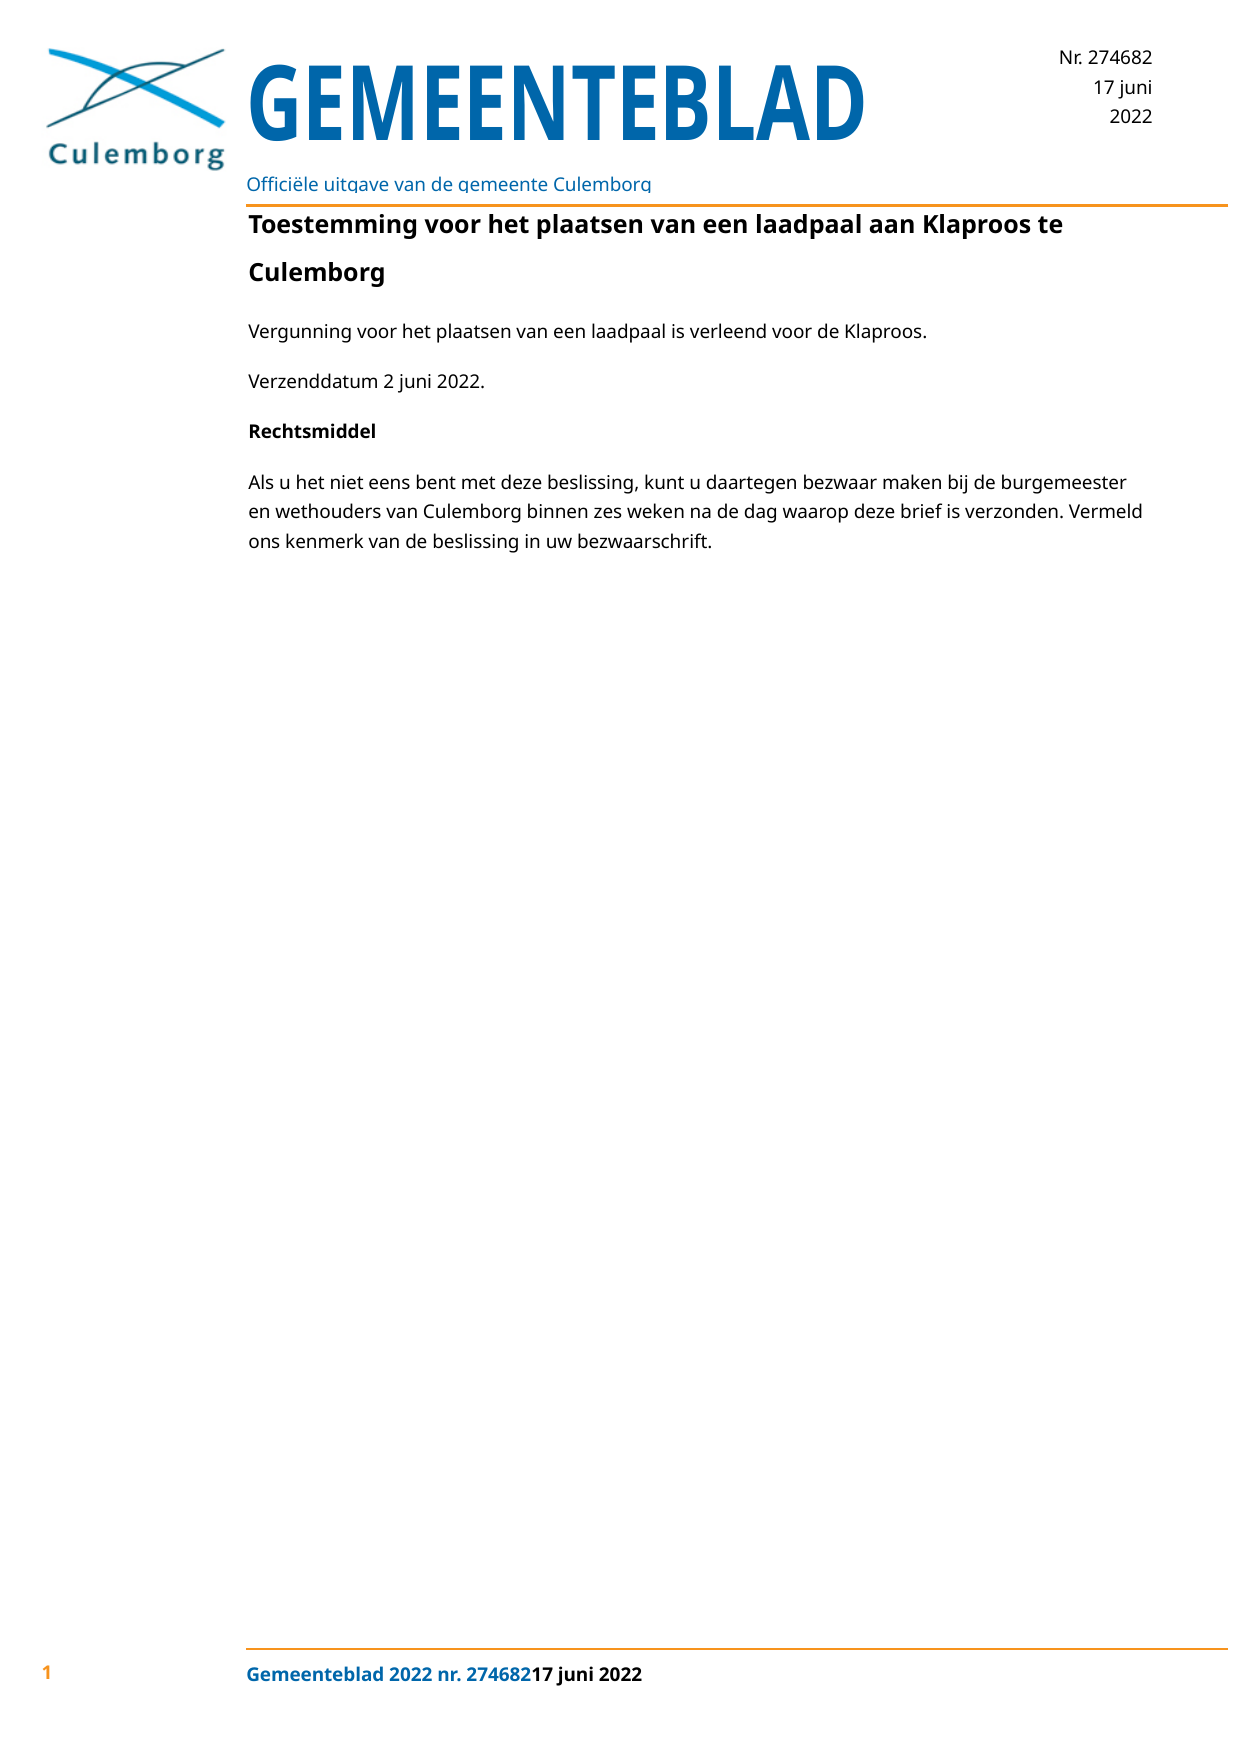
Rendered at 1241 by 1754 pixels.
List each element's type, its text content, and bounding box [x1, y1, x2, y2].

picture [41, 47, 231, 172]
text Toestemming voor het plaatsen van een laadpaal aan Klaproos te Culemborg [248, 207, 1152, 288]
text Vergunning voor het plaatsen van een laadpaal is verleend voor de Klaproos. [248, 318, 1152, 344]
text Rechtsmiddel [248, 419, 1152, 444]
text Verzenddatum 2 juni 2022. [248, 368, 1152, 394]
text Als u het niet eens bent met deze beslissing, kunt u daartegen bezwaar maken bij de burgemeester en wethouders van Culemborg binnen zes weken na de dag waarop deze brief is verzonden. Vermeld ons kenmerk van de beslissing in uw bezwaarschrift. [248, 469, 1152, 554]
